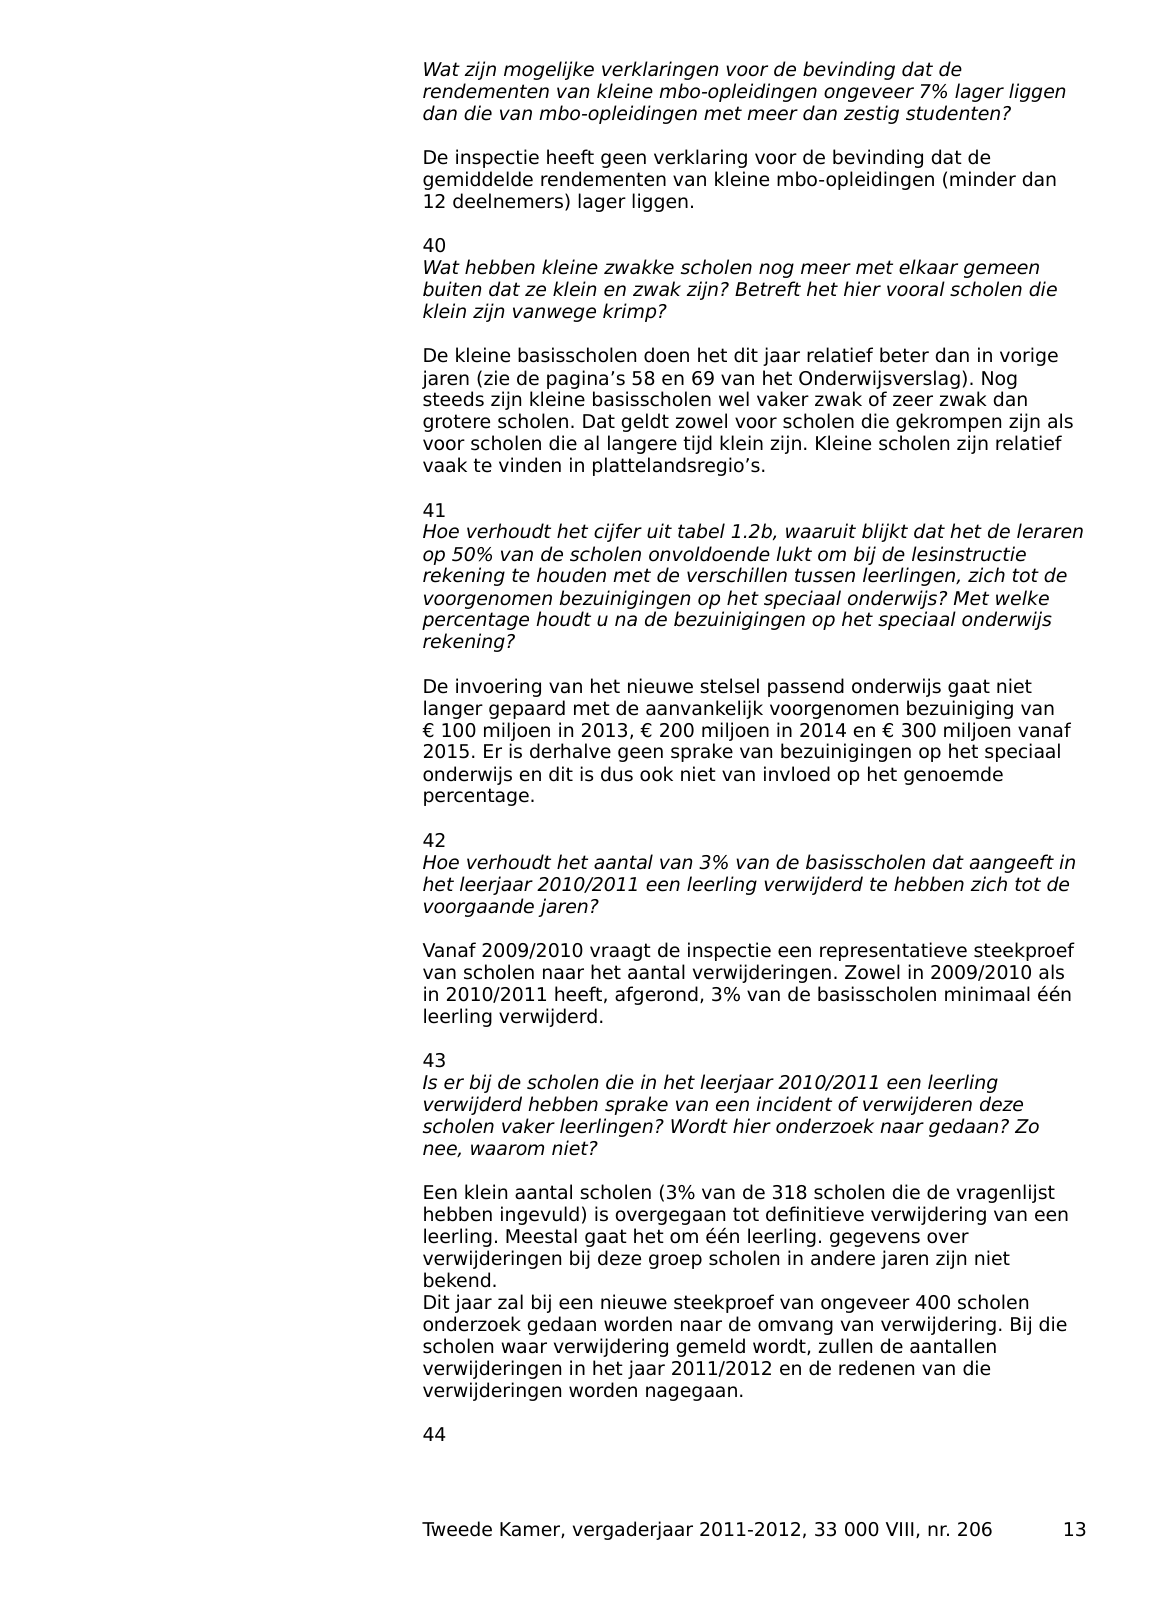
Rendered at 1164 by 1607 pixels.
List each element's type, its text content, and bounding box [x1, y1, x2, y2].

text 44 [422, 1424, 1087, 1446]
text De inspectie heeft geen verklaring voor de bevinding dat de gemiddelde rendementen van kleine mbo-opleidingen (minder dan 12 deelnemers) lager liggen. [422, 147, 1087, 213]
text 43 [422, 1050, 1087, 1072]
text De invoering van het nieuwe stelsel passend onderwijs gaat niet langer gepaard met de aanvankelijk voorgenomen bezuiniging van € 100 miljoen in 2013, € 200 miljoen in 2014 en € 300 miljoen vanaf 2015. Er is derhalve geen sprake van bezuinigingen op het speciaal onderwijs en dit is dus ook niet van invloed op het genoemde percentage. [422, 676, 1087, 807]
text Hoe verhoudt het cijfer uit tabel 1.2b, waaruit blijkt dat het de leraren op 50% van de scholen onvoldoende lukt om bij de lesinstructie rekening te houden met de verschillen tussen leerlingen, zich tot de voorgenomen bezuinigingen op het speciaal onderwijs? Met welke percentage houdt u na de bezuinigingen op het speciaal onderwijs rekening? [422, 521, 1087, 653]
text 42 [422, 829, 1087, 852]
text Wat hebben kleine zwakke scholen nog meer met elkaar gemeen buiten dat ze klein en zwak zijn? Betreft het hier vooral scholen die klein zijn vanwege krimp? [422, 257, 1087, 323]
text 41 [422, 499, 1087, 521]
text De kleine basisscholen doen het dit jaar relatief beter dan in vorige jaren (zie de pagina’s 58 en 69 van het Onderwijsverslag). Nog steeds zijn kleine basisscholen wel vaker zwak of zeer zwak dan grotere scholen. Dat geldt zowel voor scholen die gekrompen zijn als voor scholen die al langere tijd klein zijn. Kleine scholen zijn relatief vaak te vinden in plattelandsregio’s. [422, 345, 1087, 477]
text Hoe verhoudt het aantal van 3% van de basisscholen dat aangeeft in het leerjaar 2010/2011 een leerling verwijderd te hebben zich tot de voorgaande jaren? [422, 852, 1087, 917]
text Wat zijn mogelijke verklaringen voor de bevinding dat de rendementen van kleine mbo-opleidingen ongeveer 7% lager liggen dan die van mbo-opleidingen met meer dan zestig studenten? [422, 59, 1087, 125]
text 40 [422, 235, 1087, 257]
text Vanaf 2009/2010 vraagt de inspectie een representatieve steekproef van scholen naar het aantal verwijderingen. Zowel in 2009/2010 als in 2010/2011 heeft, afgerond, 3% van de basisscholen minimaal één leerling verwijderd. [422, 940, 1087, 1028]
text Een klein aantal scholen (3% van de 318 scholen die de vragenlijst hebben ingevuld) is overgegaan tot definitieve verwijdering van een leerling. Meestal gaat het om één leerling. gegevens over verwijderingen bij deze groep scholen in andere jaren zijn niet bekend. [422, 1182, 1087, 1292]
text Dit jaar zal bij een nieuwe steekproef van ongeveer 400 scholen onderzoek gedaan worden naar de omvang van verwijdering. Bij die scholen waar verwijdering gemeld wordt, zullen de aantallen verwijderingen in het jaar 2011/2012 en de redenen van die verwijderingen worden nagegaan. [422, 1292, 1087, 1402]
text Is er bij de scholen die in het leerjaar 2010/2011 een leerling verwijderd hebben sprake van een incident of verwijderen deze scholen vaker leerlingen? Wordt hier onderzoek naar gedaan? Zo nee, waarom niet? [422, 1072, 1087, 1160]
